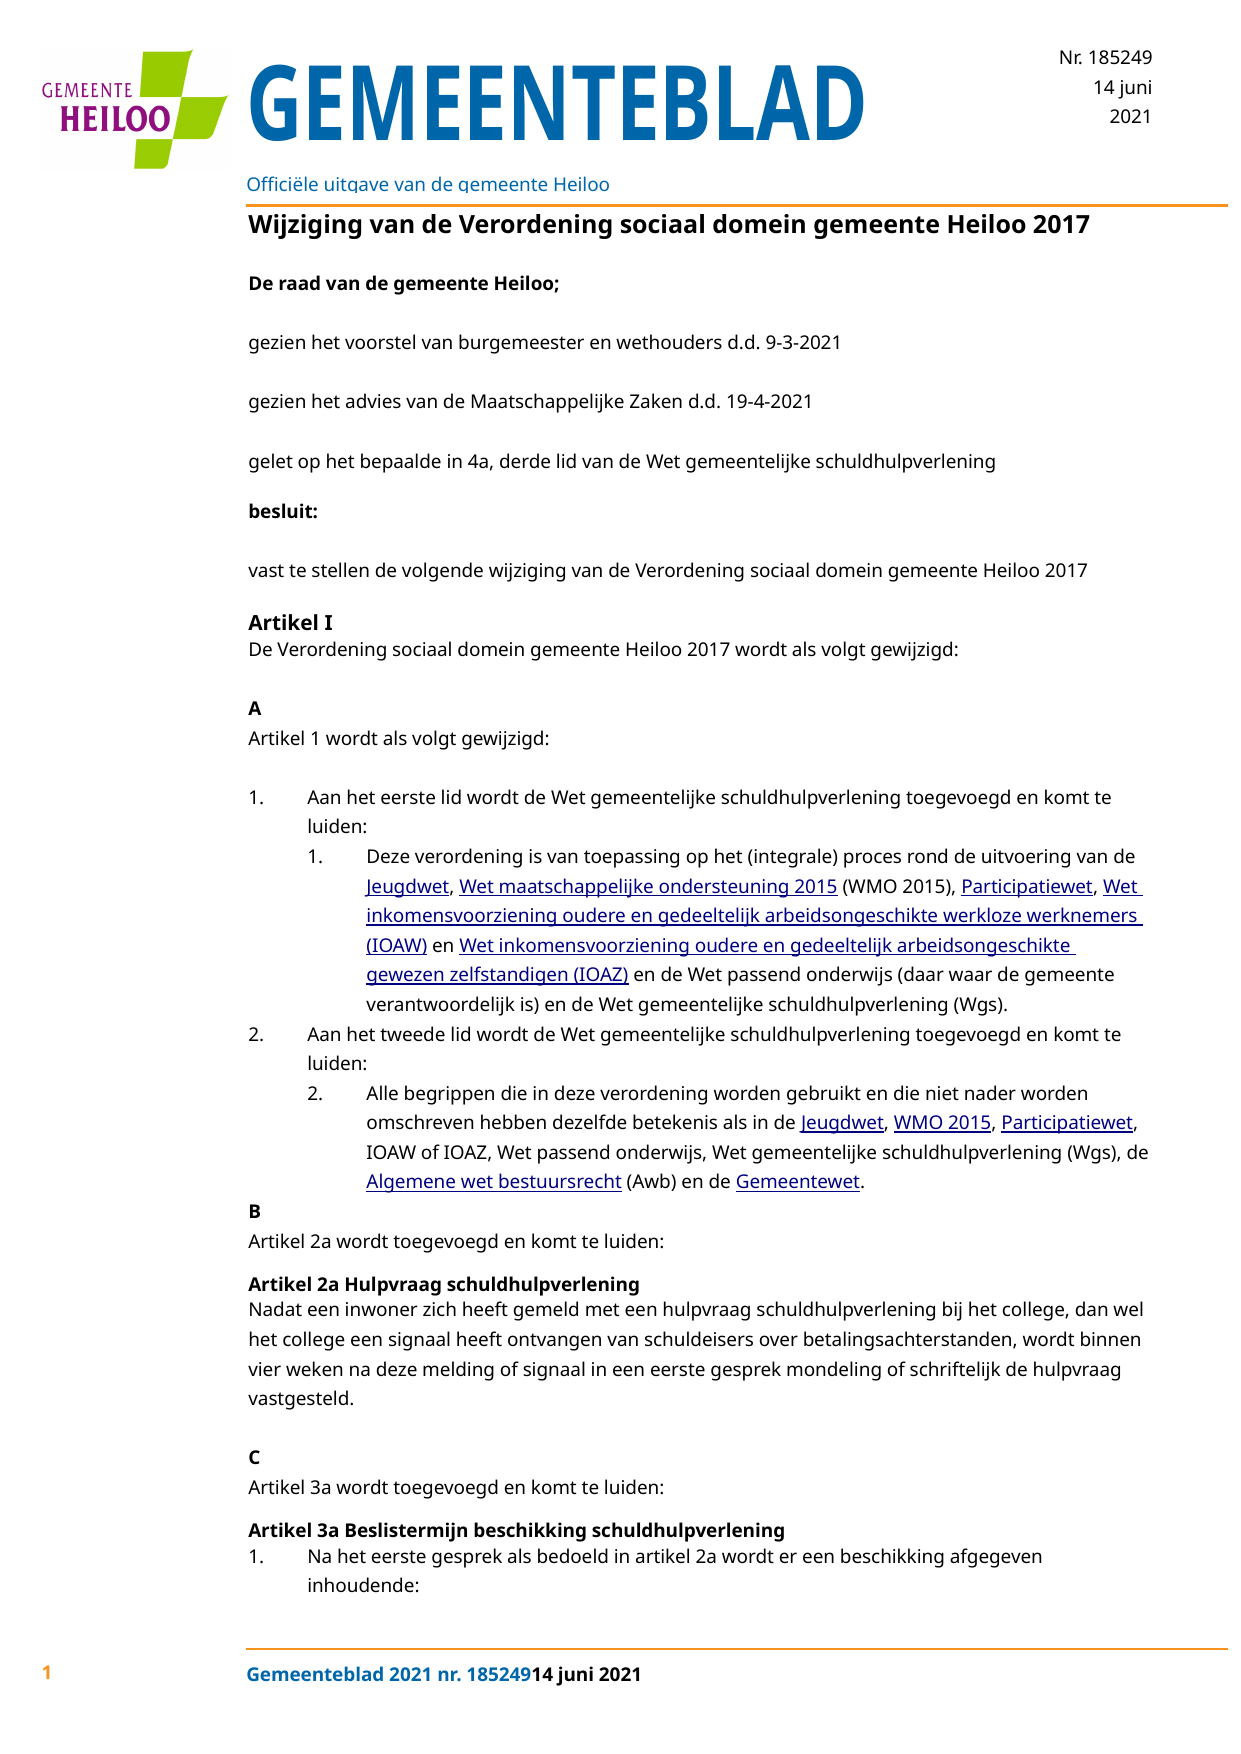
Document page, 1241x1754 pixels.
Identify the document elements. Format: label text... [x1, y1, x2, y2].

text Nadat een inwoner zich heeft gemeld met een hulpvraag schuldhulpverlening bij het college, dan wel het college een signaal heeft ontvangen van schuldeisers over betalingsachterstanden, wordt binnen vier weken na deze melding of signaal in een eerste gesprek mondeling of schriftelijk de hulpvraag vastgesteld. [248, 1297, 1152, 1411]
list Alle begrippen die in deze verordening worden gebruikt en die niet nader worden omschreven hebben dezelfde betekenis als in de Jeugdwet, WMO 2015, Participatiewet, IOAW of IOAZ, Wet passend onderwijs, Wet gemeentelijke schuldhulpverlening (Wgs), de Algemene wet bestuursrecht (Awb) en de Gemeentewet. [307, 1080, 1152, 1194]
text Artikel 3a wordt toegevoegd en komt te luiden: [248, 1474, 1152, 1500]
text De raad van de gemeente Heiloo; [248, 270, 1152, 296]
text A [248, 695, 1152, 721]
list Aan het tweede lid wordt de Wet gemeentelijke schuldhulpverlening toegevoegd en komt te luiden: [248, 1021, 1152, 1076]
text gelet op het bepaalde in 4a, derde lid van de Wet gemeentelijke schuldhulpverlening [248, 448, 1152, 473]
text B [248, 1198, 1152, 1224]
text besluit: [248, 498, 1152, 524]
text gezien het voorstel van burgemeester en wethouders d.d. 9-3-2021 [248, 329, 1152, 355]
text De Verordening sociaal domein gemeente Heiloo 2017 wordt als volgt gewijzigd: [248, 636, 1152, 662]
list Deze verordening is van toepassing op het (integrale) proces rond de uitvoering van de Jeugdwet, Wet maatschappelijke ondersteuning 2015 (WMO 2015), Participatiewet, Wet inkomensvoorziening oudere en gedeeltelijk arbeidsongeschikte werkloze werknemers (IOAW) en Wet inkomensvoorziening oudere en gedeeltelijk arbeidsongeschikte gewezen zelfstandigen (IOAZ) en de Wet passend onderwijs (daar waar de gemeente verantwoordelijk is) en de Wet gemeentelijke schuldhulpverlening (Wgs). [307, 843, 1152, 1017]
text Artikel 2a wordt toegevoegd en komt te luiden: [248, 1228, 1152, 1253]
picture [41, 47, 231, 172]
list Na het eerste gesprek als bedoeld in artikel 2a wordt er een beschikking afgegeven inhoudende: [248, 1543, 1152, 1598]
text gezien het advies van de Maatschappelijke Zaken d.d. 19-4-2021 [248, 389, 1152, 414]
text Artikel 1 wordt als volgt gewijzigd: [248, 725, 1152, 751]
text C [248, 1444, 1152, 1470]
text Artikel 3a Beslistermijn beschikking schuldhulpverlening [248, 1517, 1152, 1543]
text Artikel I [248, 608, 1152, 636]
text Artikel 2a Hulpvraag schuldhulpverlening [248, 1271, 1152, 1297]
list Aan het eerste lid wordt de Wet gemeentelijke schuldhulpverlening toegevoegd en komt te luiden: [248, 784, 1152, 839]
text Wijziging van de Verordening sociaal domein gemeente Heiloo 2017 [248, 207, 1152, 241]
text vast te stellen de volgende wijziging van de Verordening sociaal domein gemeente Heiloo 2017 [248, 557, 1152, 583]
